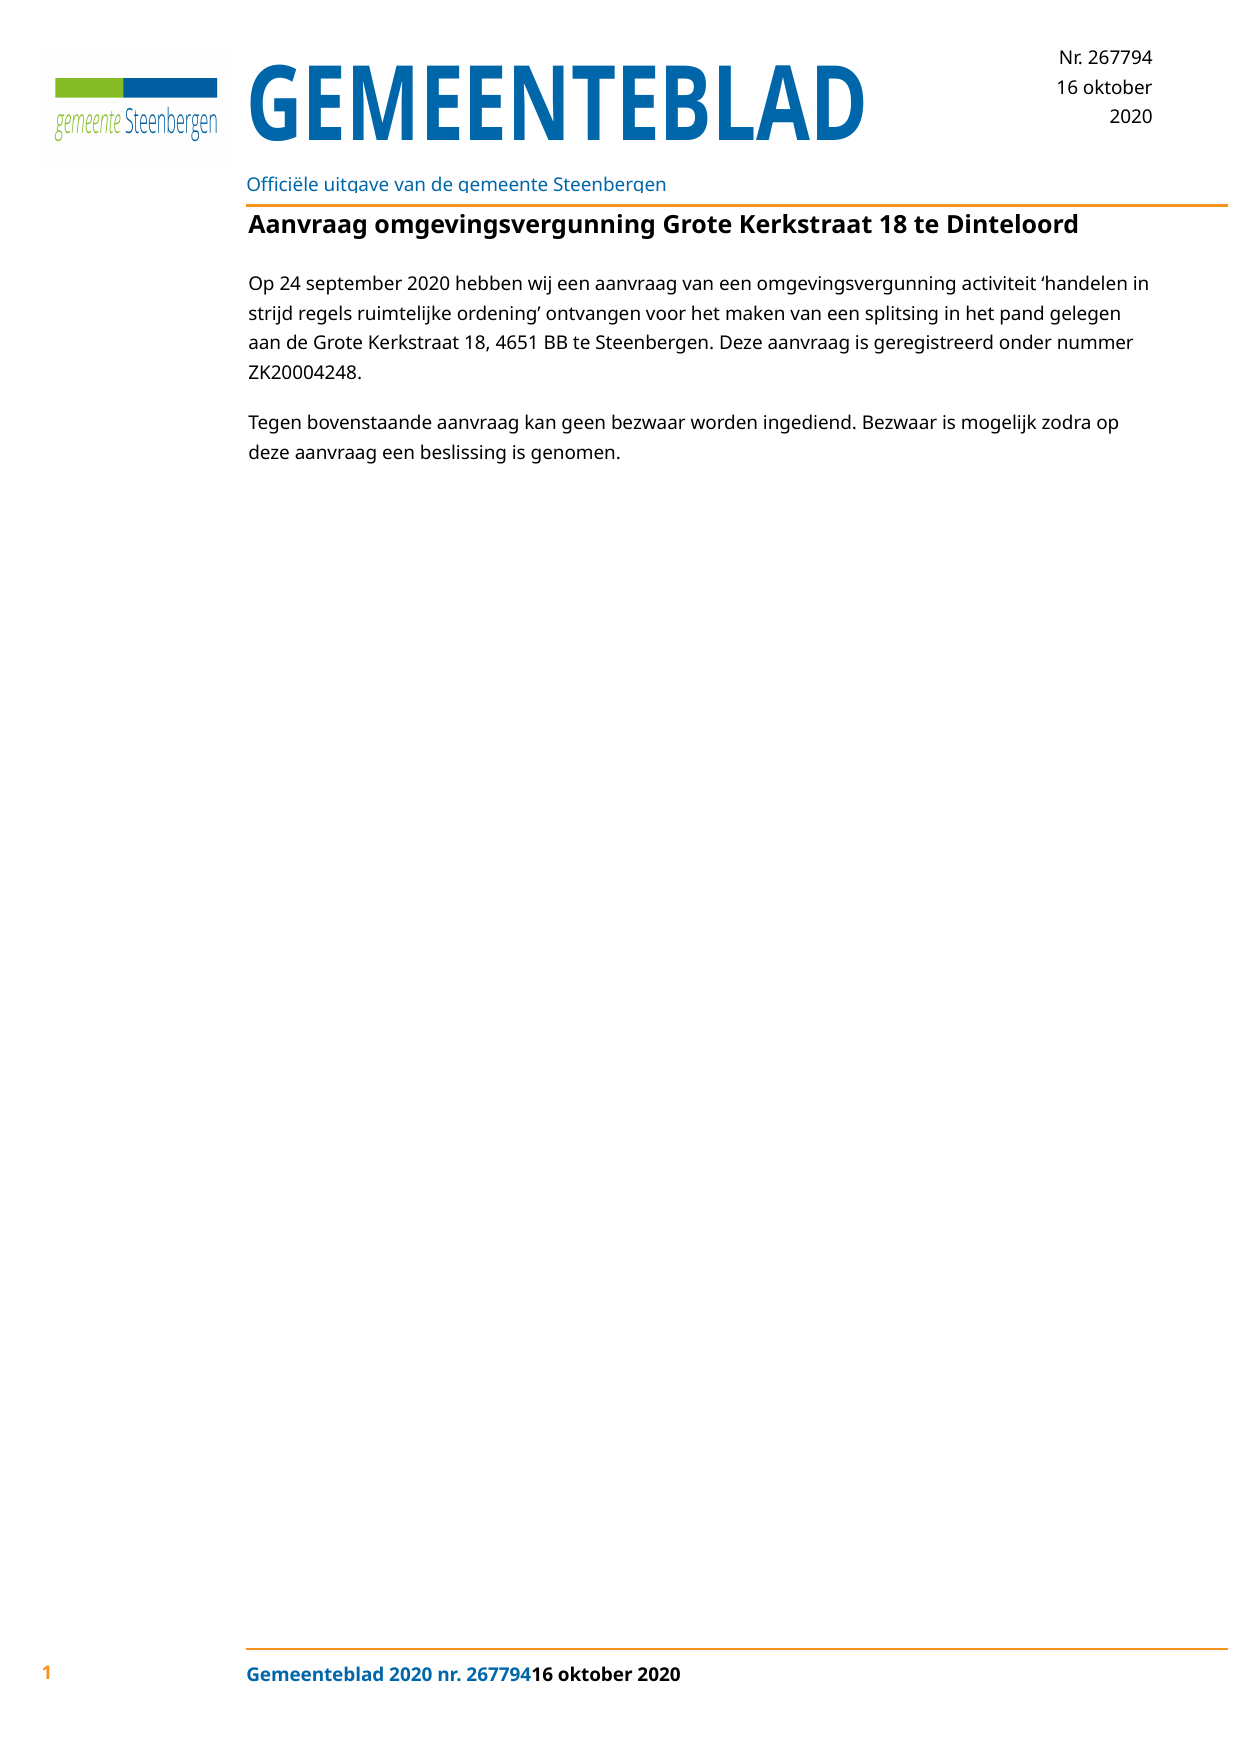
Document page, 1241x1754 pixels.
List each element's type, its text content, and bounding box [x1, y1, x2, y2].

picture [41, 47, 231, 172]
text Tegen bovenstaande aanvraag kan geen bezwaar worden ingediend. Bezwaar is mogelijk zodra op deze aanvraag een beslissing is genomen. [248, 409, 1152, 465]
text Op 24 september 2020 hebben wij een aanvraag van een omgevingsvergunning activiteit ‘handelen in strijd regels ruimtelijke ordening’ ontvangen voor het maken van een splitsing in het pand gelegen aan de Grote Kerkstraat 18, 4651 BB te Steenbergen. Deze aanvraag is geregistreerd onder nummer ZK20004248. [248, 270, 1152, 385]
text Aanvraag omgevingsvergunning Grote Kerkstraat 18 te Dinteloord [248, 207, 1152, 241]
